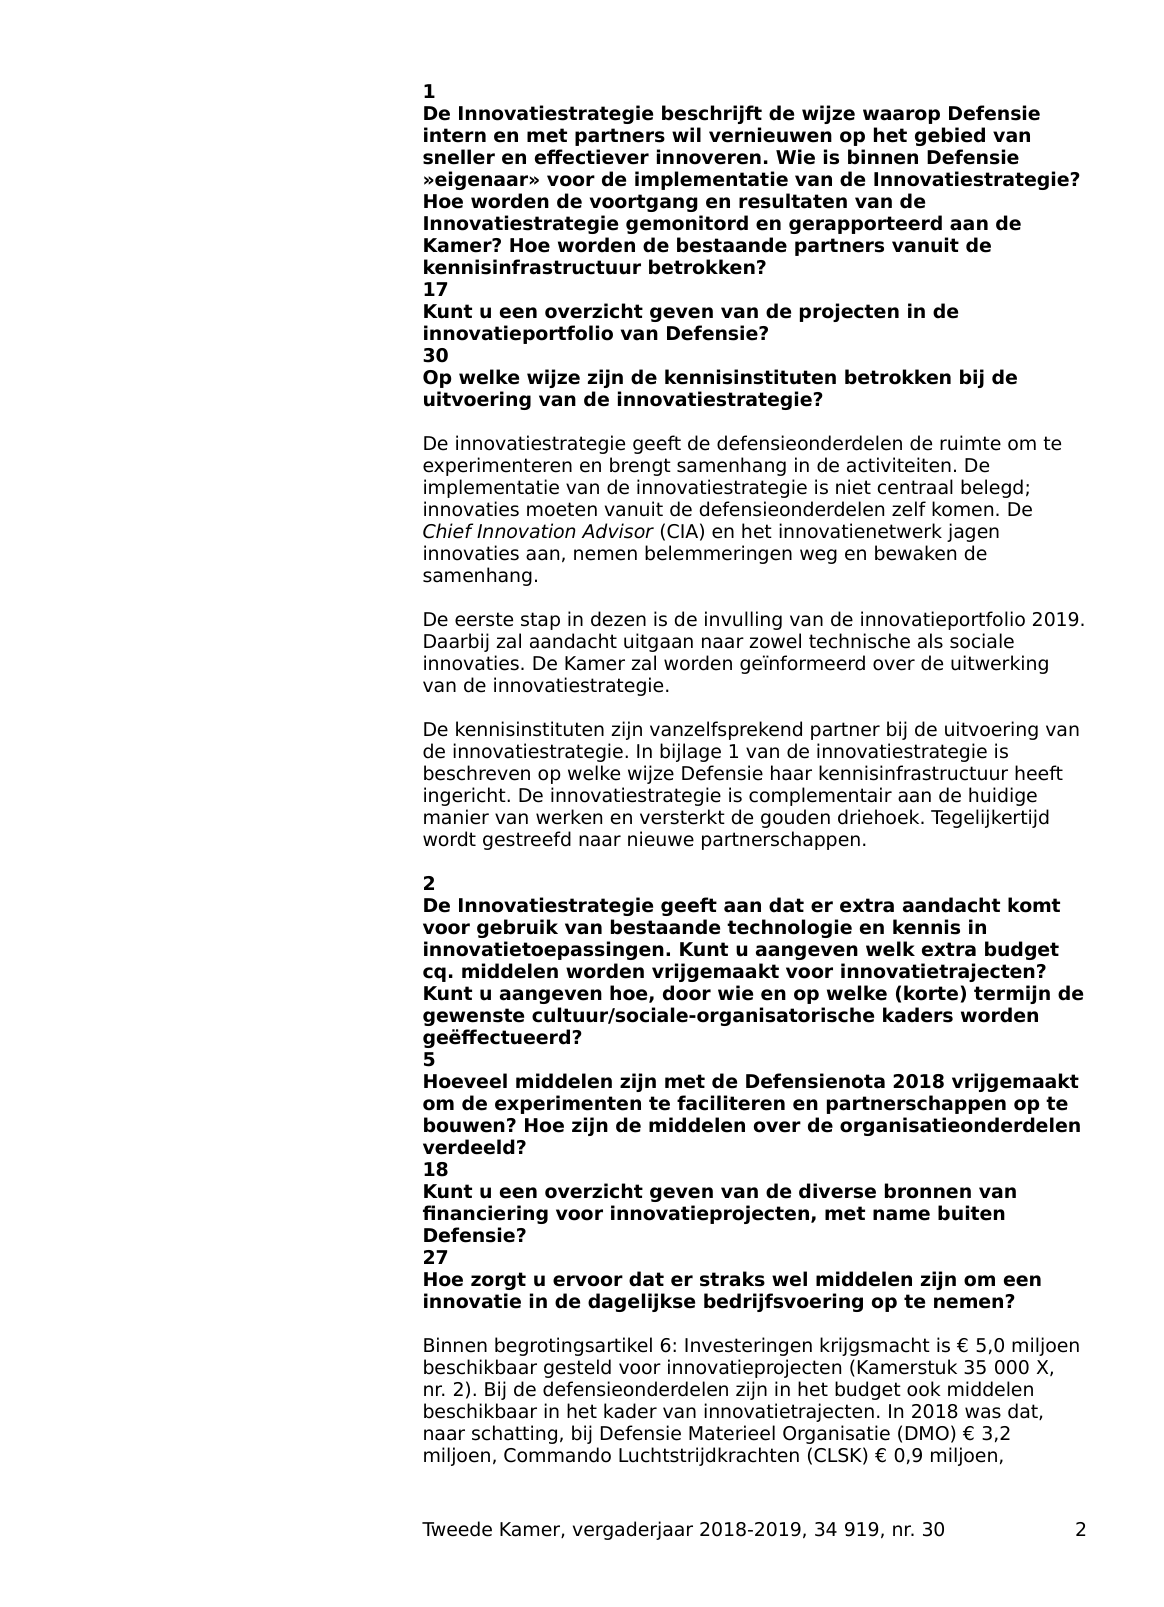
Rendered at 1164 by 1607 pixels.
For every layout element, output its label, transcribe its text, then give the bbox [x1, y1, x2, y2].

text 2 [422, 873, 1087, 895]
text Kunt u een overzicht geven van de projecten in de innovatieportfolio van Defensie? [422, 301, 1087, 345]
text 30 [422, 345, 1087, 367]
text 1 [422, 81, 1087, 103]
text Op welke wijze zijn de kennisinstituten betrokken bij de uitvoering van de innovatiestrategie? [422, 367, 1087, 411]
text Hoeveel middelen zijn met de Defensienota 2018 vrijgemaakt om de experimenten te faciliteren en partnerschappen op te bouwen? Hoe zijn de middelen over de organisatieonderdelen verdeeld? [422, 1071, 1087, 1159]
text 5 [422, 1049, 1087, 1071]
text 27 [422, 1247, 1087, 1269]
text 17 [422, 279, 1087, 301]
text De kennisinstituten zijn vanzelfsprekend partner bij de uitvoering van de innovatiestrategie. In bijlage 1 van de innovatiestrategie is beschreven op welke wijze Defensie haar kennisinfrastructuur heeft ingericht. De innovatiestrategie is complementair aan de huidige manier van werken en versterkt de gouden driehoek. Tegelijkertijd wordt gestreefd naar nieuwe partnerschappen. [422, 719, 1087, 851]
text De Innovatiestrategie geeft aan dat er extra aandacht komt voor gebruik van bestaande technologie en kennis in innovatietoepassingen. Kunt u aangeven welk extra budget cq. middelen worden vrijgemaakt voor innovatietrajecten? Kunt u aangeven hoe, door wie en op welke (korte) termijn de gewenste cultuur/sociale-organisatorische kaders worden geëffectueerd? [422, 895, 1087, 1049]
text Hoe zorgt u ervoor dat er straks wel middelen zijn om een innovatie in de dagelijkse bedrijfsvoering op te nemen? [422, 1269, 1087, 1313]
text De Innovatiestrategie beschrijft de wijze waarop Defensie intern en met partners wil vernieuwen op het gebied van sneller en effectiever innoveren. Wie is binnen Defensie »eigenaar» voor de implementatie van de Innovatiestrategie? Hoe worden de voortgang en resultaten van de Innovatiestrategie gemonitord en gerapporteerd aan de Kamer? Hoe worden de bestaande partners vanuit de kennisinfrastructuur betrokken? [422, 103, 1087, 279]
text De eerste stap in dezen is de invulling van de innovatieportfolio 2019. Daarbij zal aandacht uitgaan naar zowel technische als sociale innovaties. De Kamer zal worden geïnformeerd over de uitwerking van de innovatiestrategie. [422, 609, 1087, 697]
text Binnen begrotingsartikel 6: Investeringen krijgsmacht is € 5,0 miljoen beschikbaar gesteld voor innovatieprojecten (Kamerstuk 35 000 X, nr. 2). Bij de defensieonderdelen zijn in het budget ook middelen beschikbaar in het kader van innovatietrajecten. In 2018 was dat, naar schatting, bij Defensie Materieel Organisatie (DMO) € 3,2 miljoen, Commando Luchtstrijdkrachten (CLSK) € 0,9 miljoen, [422, 1335, 1087, 1467]
text 18 [422, 1159, 1087, 1181]
text De innovatiestrategie geeft de defensieonderdelen de ruimte om te experimenteren en brengt samenhang in de activiteiten. De implementatie van de innovatiestrategie is niet centraal belegd; innovaties moeten vanuit de defensieonderdelen zelf komen. De Chief Innovation Advisor (CIA) en het innovatienetwerk jagen innovaties aan, nemen belemmeringen weg en bewaken de samenhang. [422, 433, 1087, 587]
text Kunt u een overzicht geven van de diverse bronnen van financiering voor innovatieprojecten, met name buiten Defensie? [422, 1181, 1087, 1247]
